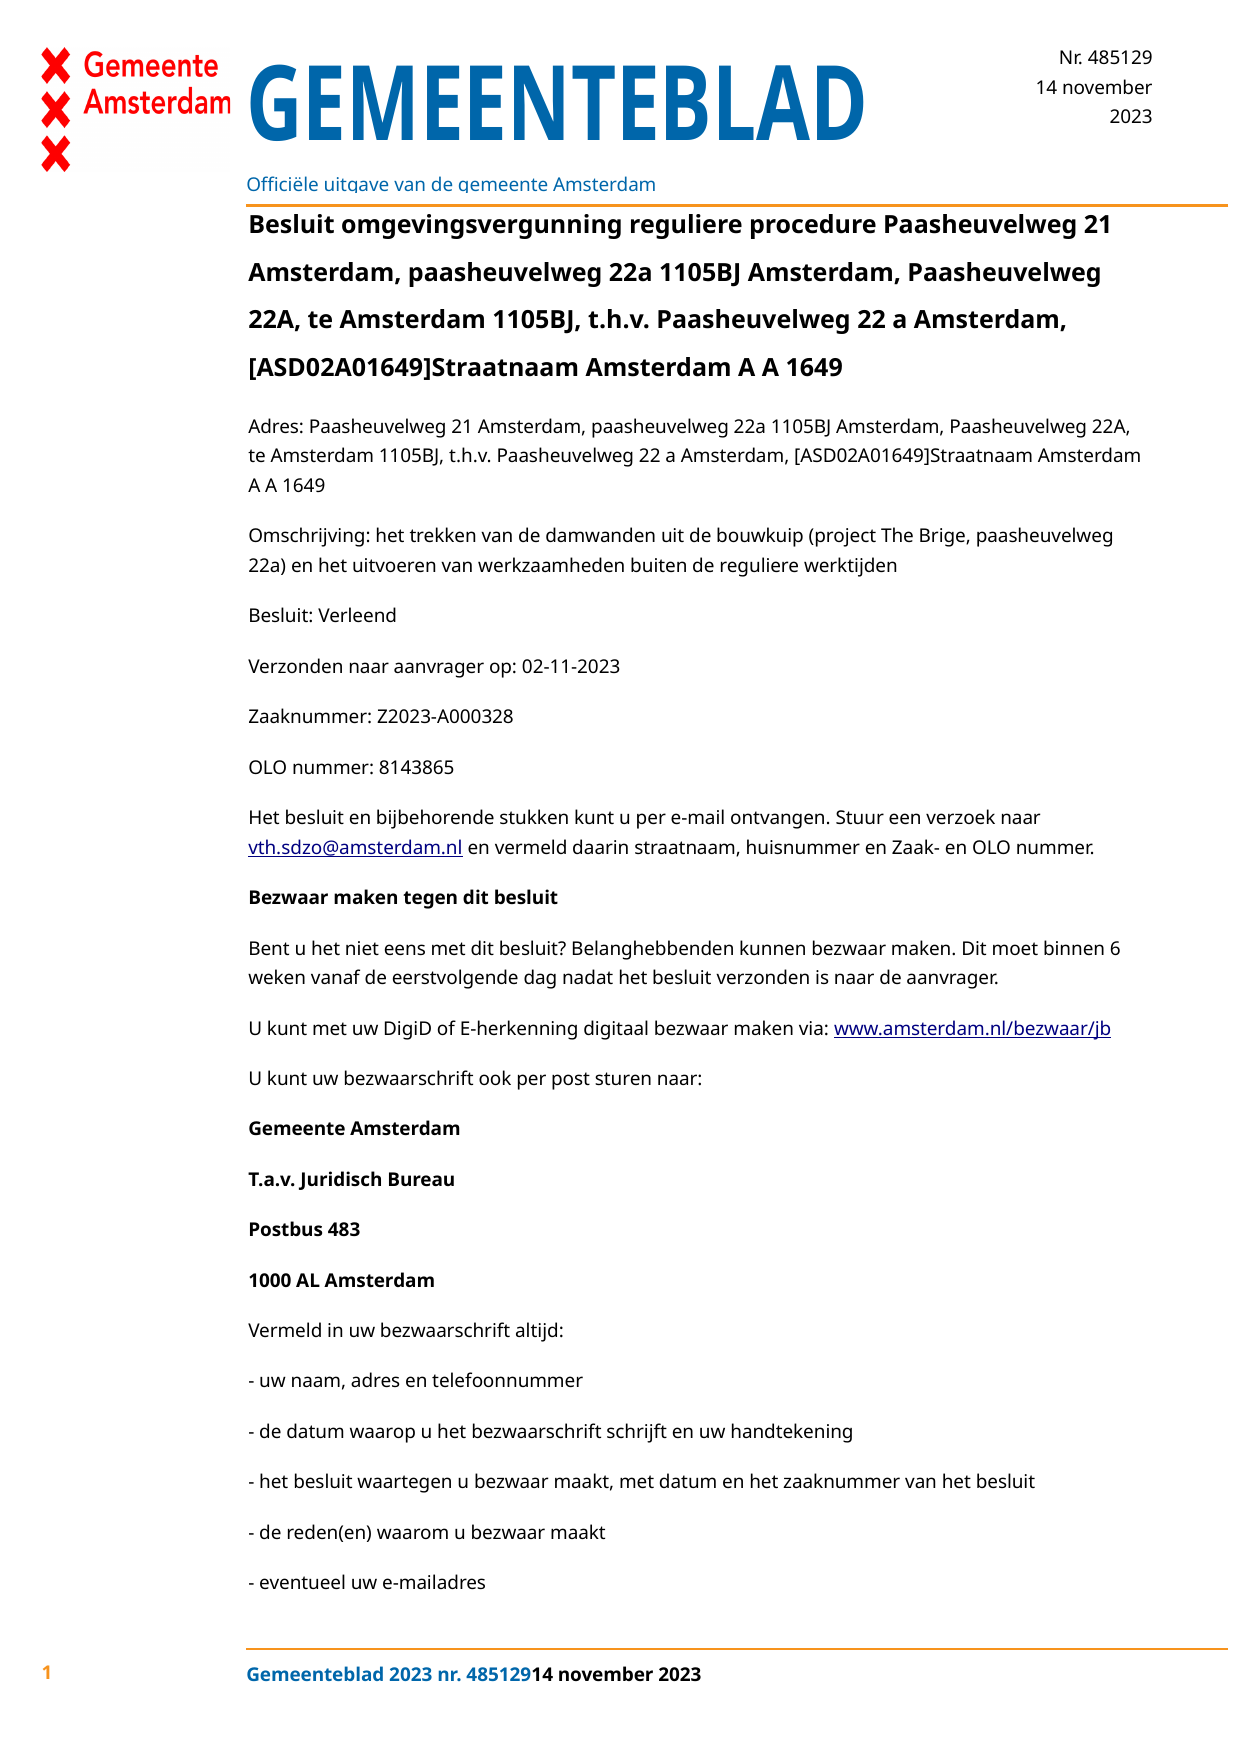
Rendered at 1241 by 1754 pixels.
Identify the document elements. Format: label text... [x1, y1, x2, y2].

text Verzonden naar aanvrager op: 02-11-2023 [248, 653, 1152, 679]
text Het besluit en bijbehorende stukken kunt u per e-mail ontvangen. Stuur een verzoek naar vth.sdzo@amsterdam.nl en vermeld daarin straatnaam, huisnummer en Zaak- en OLO nummer. [248, 804, 1152, 860]
text - uw naam, adres en telefoonnummer [248, 1368, 1152, 1393]
text Adres: Paasheuvelweg 21 Amsterdam, paasheuvelweg 22a 1105BJ Amsterdam, Paasheuvelweg 22A, te Amsterdam 1105BJ, t.h.v. Paasheuvelweg 22 a Amsterdam, [ASD02A01649]Straatnaam Amsterdam A A 1649 [248, 413, 1152, 498]
text Zaaknummer: Z2023-A000328 [248, 703, 1152, 729]
text U kunt uw bezwaarschrift ook per post sturen naar: [248, 1065, 1152, 1091]
text - eventueel uw e-mailadres [248, 1569, 1152, 1595]
text Bent u het niet eens met dit besluit? Belanghebbenden kunnen bezwaar maken. Dit moet binnen 6 weken vanaf de eerstvolgende dag nadat het besluit verzonden is naar de aanvrager. [248, 935, 1152, 990]
text - de datum waarop u het bezwaarschrift schrijft en uw handtekening [248, 1418, 1152, 1444]
text Besluit omgevingsvergunning reguliere procedure Paasheuvelweg 21 Amsterdam, paasheuvelweg 22a 1105BJ Amsterdam, Paasheuvelweg 22A, te Amsterdam 1105BJ, t.h.v. Paasheuvelweg 22 a Amsterdam, [ASD02A01649]Straatnaam Amsterdam A A 1649 [248, 207, 1152, 384]
text T.a.v. Juridisch Bureau [248, 1166, 1152, 1192]
text Omschrijving: het trekken van de damwanden uit de bouwkuip (project The Brige, paasheuvelweg 22a) en het uitvoeren van werkzaamheden buiten de reguliere werktijden [248, 523, 1152, 578]
picture [41, 47, 231, 172]
text Gemeente Amsterdam [248, 1116, 1152, 1141]
text Bezwaar maken tegen dit besluit [248, 884, 1152, 910]
text 1000 AL Amsterdam [248, 1267, 1152, 1293]
text U kunt met uw DigiD of E-herkenning digitaal bezwaar maken via: www.amsterdam.nl/bezwaar/jb [248, 1015, 1152, 1041]
text Besluit: Verleend [248, 603, 1152, 628]
text Postbus 483 [248, 1216, 1152, 1242]
text Vermeld in uw bezwaarschrift altijd: [248, 1317, 1152, 1343]
text OLO nummer: 8143865 [248, 754, 1152, 780]
text - de reden(en) waarom u bezwaar maakt [248, 1519, 1152, 1545]
text - het besluit waartegen u bezwaar maakt, met datum en het zaaknummer van het besluit [248, 1468, 1152, 1494]
